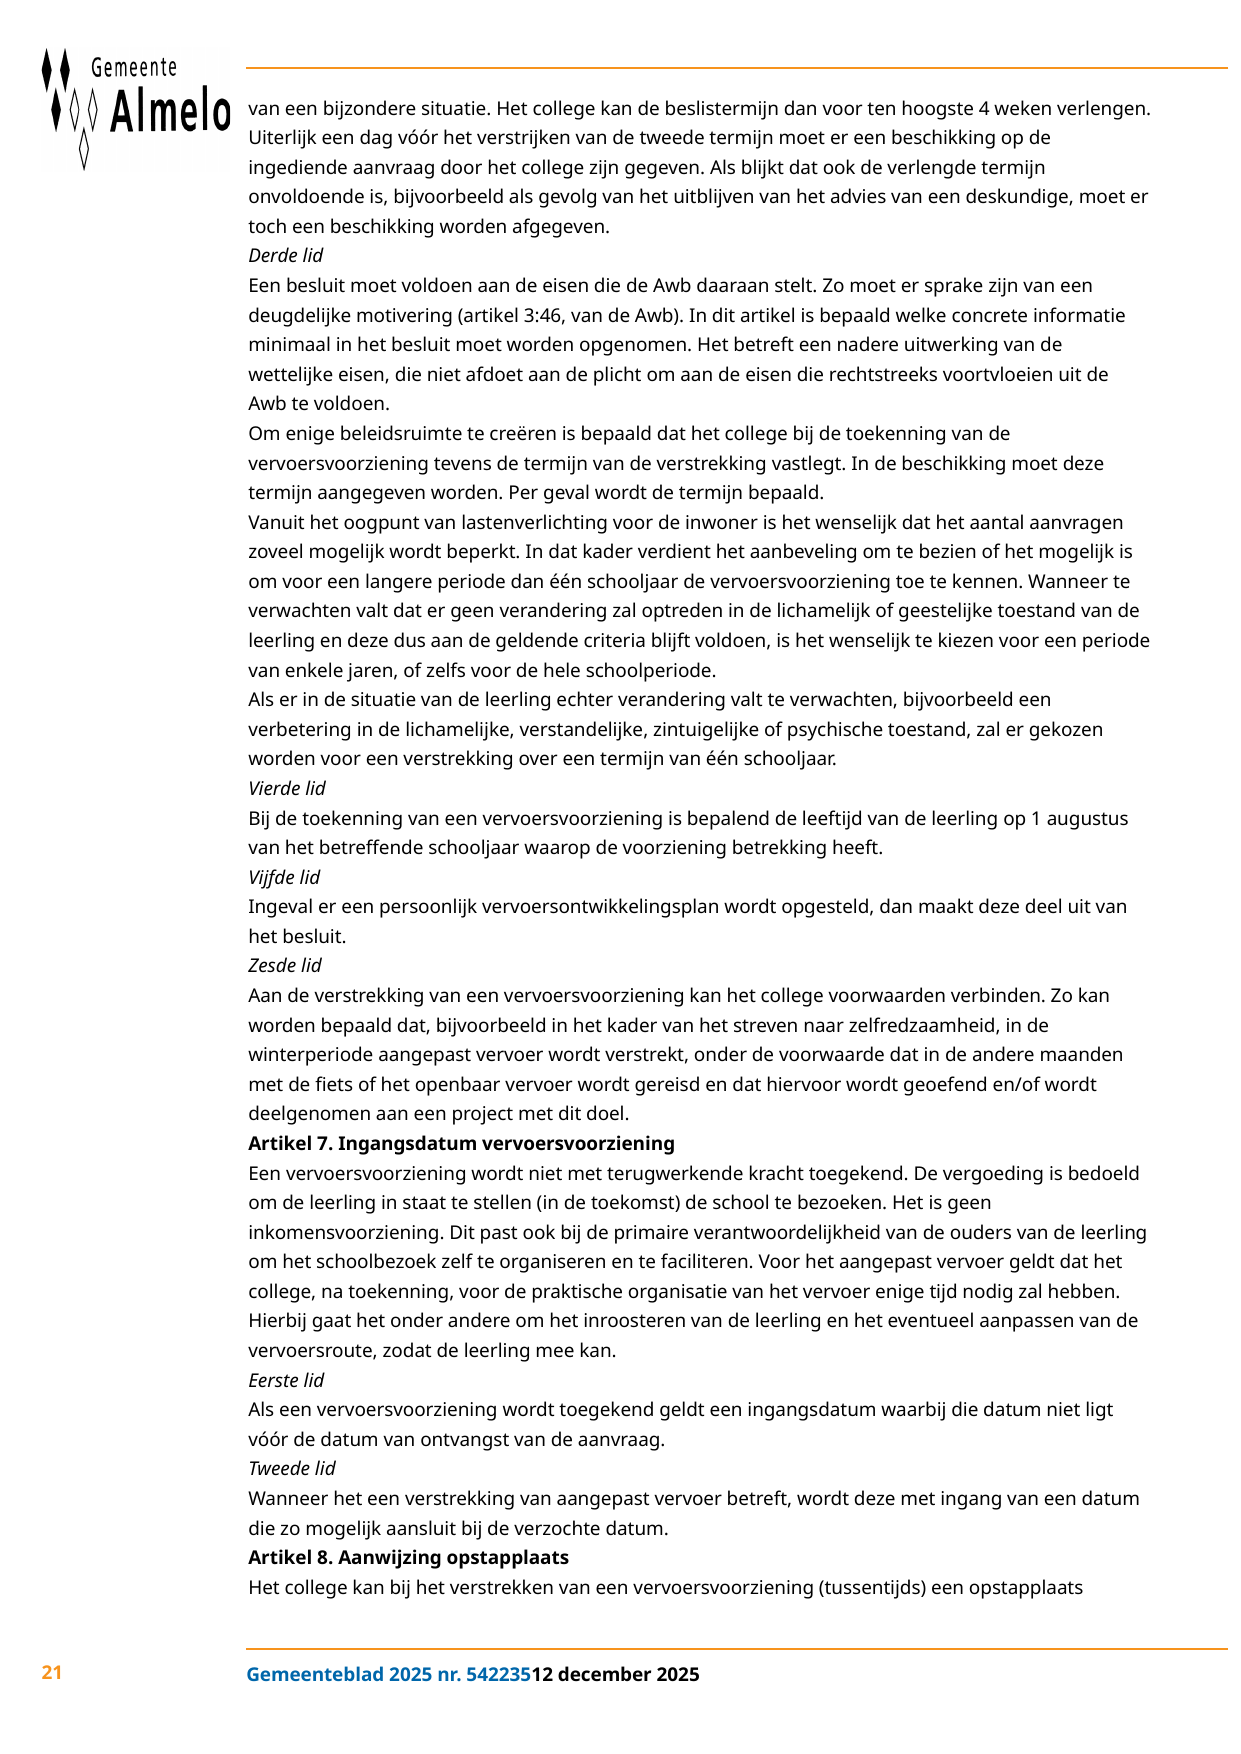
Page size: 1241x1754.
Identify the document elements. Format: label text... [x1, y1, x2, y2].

text Een vervoersvoorziening wordt niet met terugwerkende kracht toegekend. De vergoeding is bedoeld om de leerling in staat te stellen (in de toekomst) de school te bezoeken. Het is geen inkomensvoorziening. Dit past ook bij de primaire verantwoordelijkheid van de ouders van de leerling om het schoolbezoek zelf te organiseren en te faciliteren. Voor het aangepast vervoer geldt dat het college, na toekenning, voor de praktische organisatie van het vervoer enige tijd nodig zal hebben. Hierbij gaat het onder andere om het inroosteren van de leerling en het eventueel aanpassen van de vervoersroute, zodat de leerling mee kan. [248, 1160, 1152, 1363]
text Ingeval er een persoonlijk vervoersontwikkelingsplan wordt opgesteld, dan maakt deze deel uit van het besluit. [248, 893, 1152, 949]
text Een besluit moet voldoen aan de eisen die de Awb daaraan stelt. Zo moet er sprake zijn van een deugdelijke motivering (artikel 3:46, van de Awb). In dit artikel is bepaald welke concrete informatie minimaal in het besluit moet worden opgenomen. Het betreft een nadere uitwerking van de wettelijke eisen, die niet afdoet aan de plicht om aan de eisen die rechtstreeks voortvloeien uit de Awb te voldoen. [248, 272, 1152, 416]
text van een bijzondere situatie. Het college kan de beslistermijn dan voor ten hoogste 4 weken verlengen. [248, 95, 1152, 121]
text Zesde lid [248, 953, 1152, 978]
text Als er in de situatie van de leerling echter verandering valt te verwachten, bijvoorbeeld een verbetering in de lichamelijke, verstandelijke, zintuigelijke of psychische toestand, zal er gekozen worden voor een verstrekking over een termijn van één schooljaar. [248, 686, 1152, 771]
text Vijfde lid [248, 864, 1152, 890]
text Tweede lid [248, 1456, 1152, 1481]
text Vanuit het oogpunt van lastenverlichting voor de inwoner is het wenselijk dat het aantal aanvragen zoveel mogelijk wordt beperkt. In dat kader verdient het aanbeveling om te bezien of het mogelijk is om voor een langere periode dan één schooljaar de vervoersvoorziening toe te kennen. Wanneer te verwachten valt dat er geen verandering zal optreden in de lichamelijk of geestelijke toestand van de leerling en deze dus aan de geldende criteria blijft voldoen, is het wenselijk te kiezen voor een periode van enkele jaren, of zelfs voor de hele schoolperiode. [248, 509, 1152, 683]
text Artikel 7. Ingangsdatum vervoersvoorziening [248, 1130, 1152, 1156]
text Eerste lid [248, 1367, 1152, 1393]
text Aan de verstrekking van een vervoersvoorziening kan het college voorwaarden verbinden. Zo kan worden bepaald dat, bijvoorbeeld in het kader van het streven naar zelfredzaamheid, in de winterperiode aangepast vervoer wordt verstrekt, onder de voorwaarde dat in de andere maanden met de fiets of het openbaar vervoer wordt gereisd en dat hiervoor wordt geoefend en/of wordt deelgenomen aan een project met dit doel. [248, 982, 1152, 1126]
text Derde lid [248, 243, 1152, 268]
text Vierde lid [248, 775, 1152, 801]
text Om enige beleidsruimte te creëren is bepaald dat het college bij de toekenning van de vervoersvoorziening tevens de termijn van de verstrekking vastlegt. In de beschikking moet deze termijn aangegeven worden. Per geval wordt de termijn bepaald. [248, 420, 1152, 505]
picture [41, 47, 231, 172]
text Uiterlijk een dag vóór het verstrijken van de tweede termijn moet er een beschikking op de ingediende aanvraag door het college zijn gegeven. Als blijkt dat ook de verlengde termijn onvoldoende is, bijvoorbeeld als gevolg van het uitblijven van het advies van een deskundige, moet er toch een beschikking worden afgegeven. [248, 124, 1152, 239]
text Bij de toekenning van een vervoersvoorziening is bepalend de leeftijd van de leerling op 1 augustus van het betreffende schooljaar waarop de voorziening betrekking heeft. [248, 805, 1152, 860]
text Als een vervoersvoorziening wordt toegekend geldt een ingangsdatum waarbij die datum niet ligt vóór de datum van ontvangst van de aanvraag. [248, 1396, 1152, 1452]
text Het college kan bij het verstrekken van een vervoersvoorziening (tussentijds) een opstapplaats [248, 1574, 1152, 1600]
text Artikel 8. Aanwijzing opstapplaats [248, 1544, 1152, 1570]
text Wanneer het een verstrekking van aangepast vervoer betreft, wordt deze met ingang van een datum die zo mogelijk aansluit bij de verzochte datum. [248, 1485, 1152, 1541]
